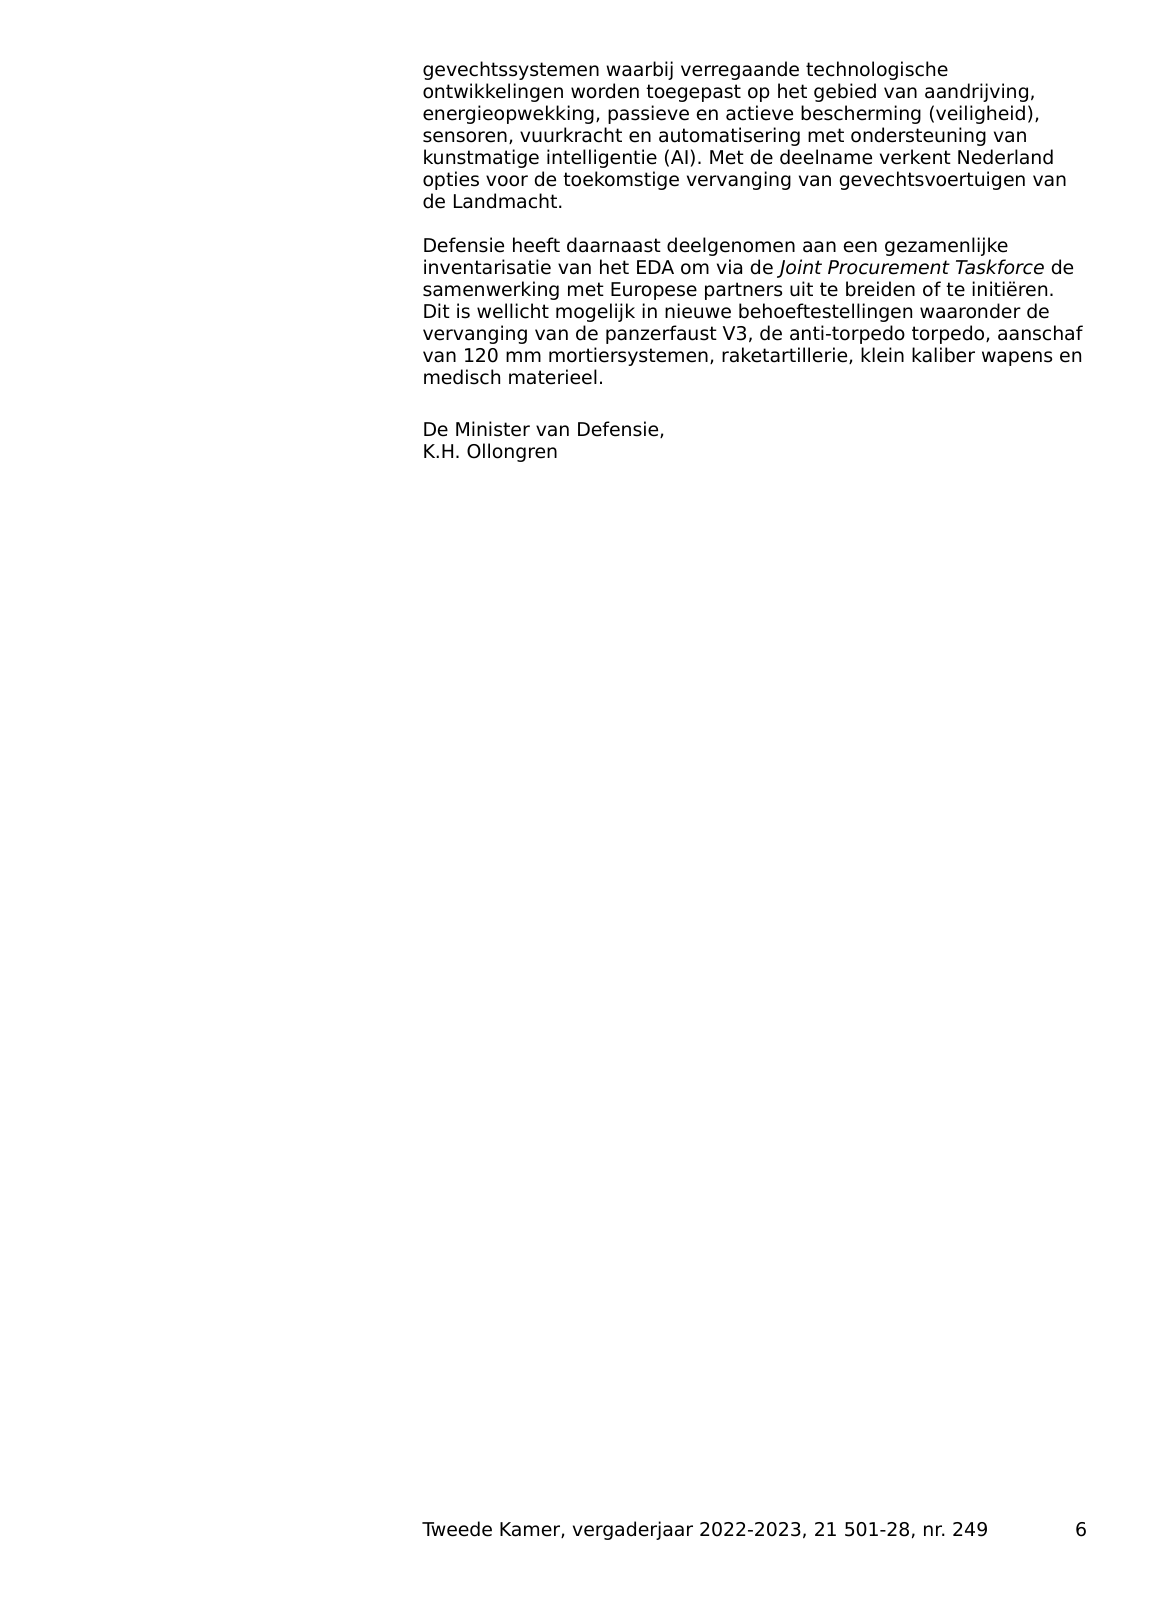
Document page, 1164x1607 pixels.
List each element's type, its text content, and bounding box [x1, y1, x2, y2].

text Defensie heeft daarnaast deelgenomen aan een gezamenlijke inventarisatie van het EDA om via de Joint Procurement Taskforce de samenwerking met Europese partners uit te breiden of te initiëren. Dit is wellicht mogelijk in nieuwe behoeftestellingen waaronder de vervanging van de panzerfaust V3, de anti-torpedo torpedo, aanschaf van 120 mm mortiersystemen, raketartillerie, klein kaliber wapens en medisch materieel. [422, 235, 1087, 389]
text De Minister van Defensie, K.H. Ollongren [422, 419, 1087, 463]
text gevechtssystemen waarbij verregaande technologische ontwikkelingen worden toegepast op het gebied van aandrijving, energieopwekking, passieve en actieve bescherming (veiligheid), sensoren, vuurkracht en automatisering met ondersteuning van kunstmatige intelligentie (AI). Met de deelname verkent Nederland opties voor de toekomstige vervanging van gevechtsvoertuigen van de Landmacht. [422, 59, 1087, 213]
